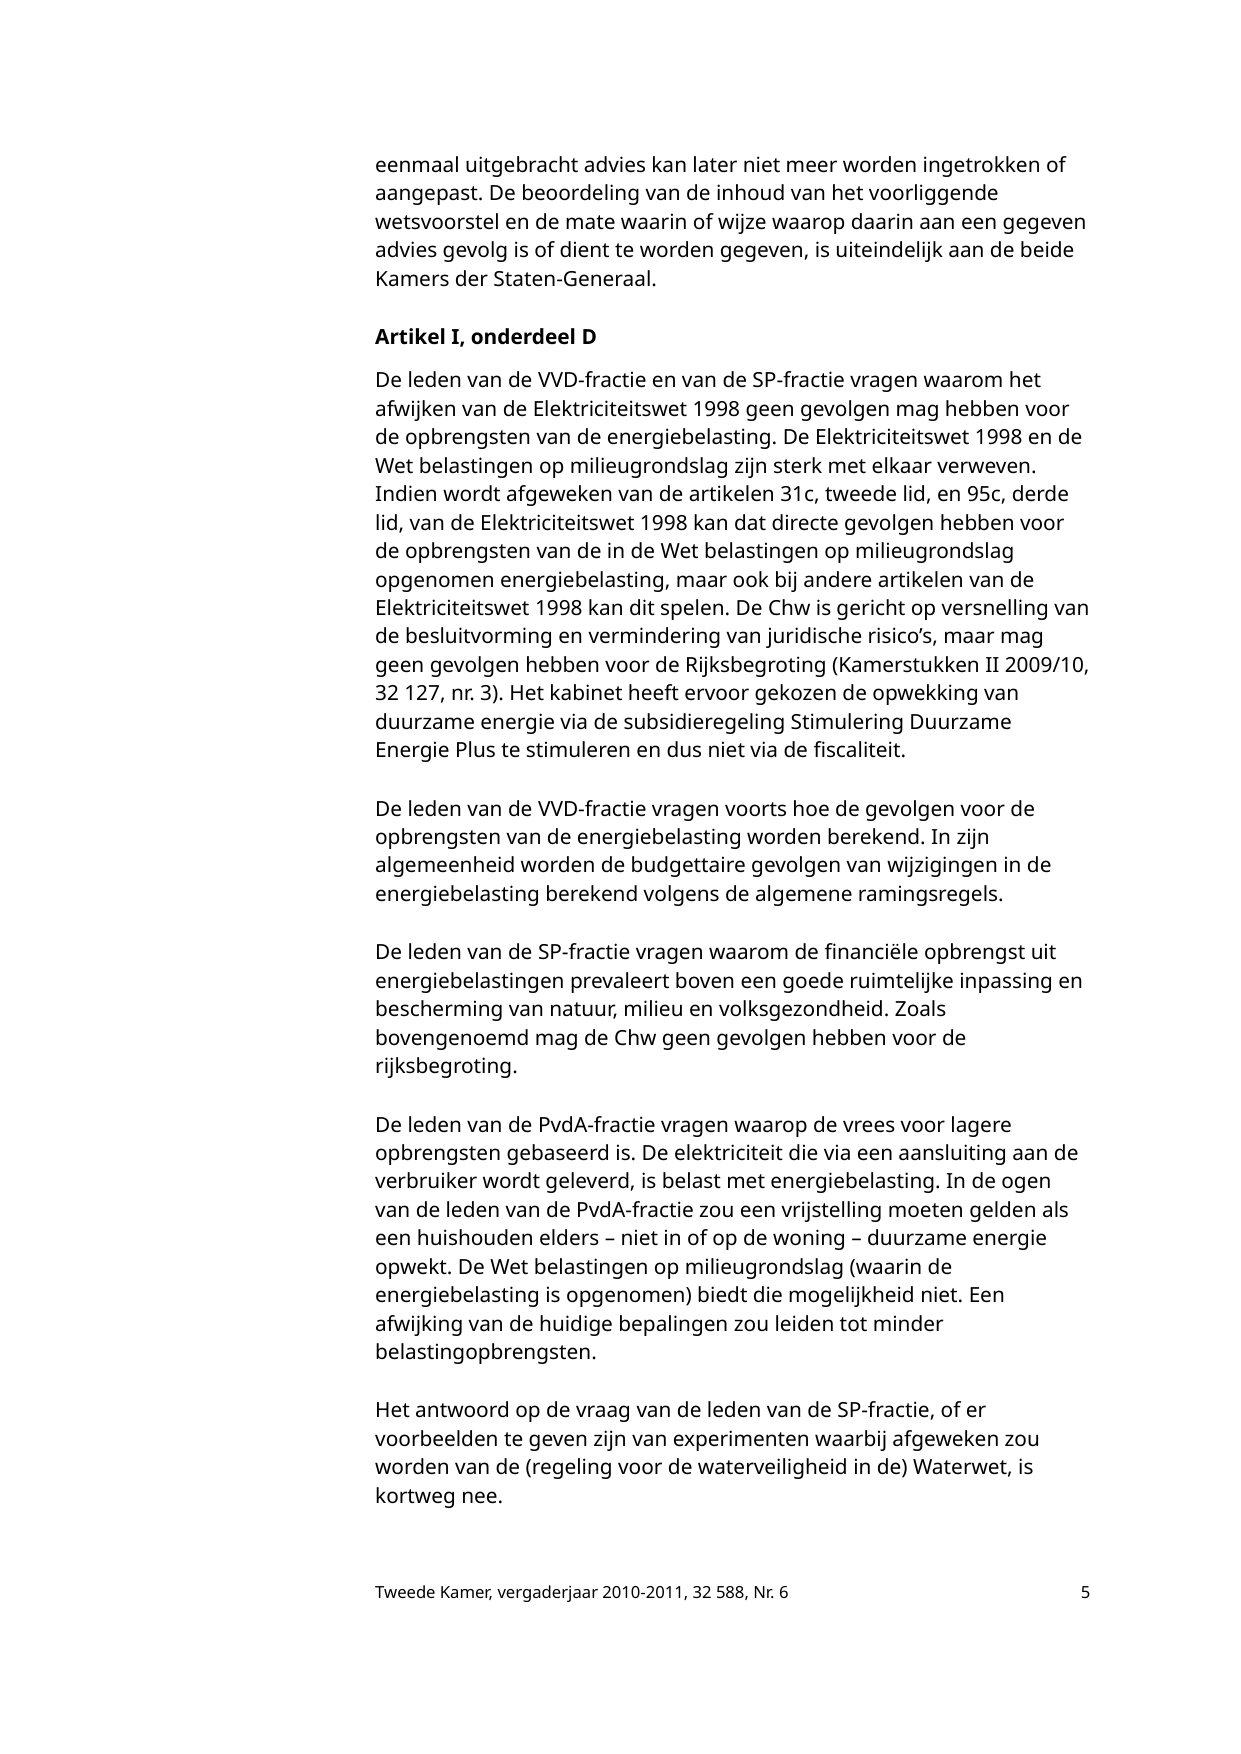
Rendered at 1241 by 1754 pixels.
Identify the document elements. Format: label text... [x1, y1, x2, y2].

text Het antwoord op de vraag van de leden van de SP-fractie, of er voorbeelden te geven zijn van experimenten waarbij afgeweken zou worden van de (regeling voor de waterveiligheid in de) Waterwet, is kortweg nee. [375, 1396, 1090, 1509]
text De leden van de VVD-fractie en van de SP-fractie vragen waarom het afwijken van de Elektriciteitswet 1998 geen gevolgen mag hebben voor de opbrengsten van de energiebelasting. De Elektriciteitswet 1998 en de Wet belastingen op milieugrondslag zijn sterk met elkaar verweven. Indien wordt afgeweken van de artikelen 31c, tweede lid, en 95c, derde lid, van de Elektriciteitswet 1998 kan dat directe gevolgen hebben voor de opbrengsten van de in de Wet belastingen op milieugrondslag opgenomen energiebelasting, maar ook bij andere artikelen van de Elektriciteitswet 1998 kan dit spelen. De Chw is gericht op versnelling van de besluitvorming en vermindering van juridische risico’s, maar mag geen gevolgen hebben voor de Rijksbegroting (Kamerstukken II 2009/10, 32 127, nr. 3). Het kabinet heeft ervoor gekozen de opwekking van duurzame energie via de subsidieregeling Stimulering Duurzame Energie Plus te stimuleren en dus niet via de fiscaliteit. [375, 366, 1090, 764]
text eenmaal uitgebracht advies kan later niet meer worden ingetrokken of aangepast. De beoordeling van de inhoud van het voorliggende wetsvoorstel en de mate waarin of wijze waarop daarin aan een gegeven advies gevolg is of dient te worden gegeven, is uiteindelijk aan de beide Kamers der Staten-Generaal. [375, 150, 1090, 292]
text Artikel I, onderdeel D [375, 322, 1090, 351]
text De leden van de SP-fractie vragen waarom de financiële opbrengst uit energiebelastingen prevaleert boven een goede ruimtelijke inpassing en bescherming van natuur, milieu en volksgezondheid. Zoals bovengenoemd mag de Chw geen gevolgen hebben voor de rijksbegroting. [375, 937, 1090, 1080]
text De leden van de VVD-fractie vragen voorts hoe de gevolgen voor de opbrengsten van de energiebelasting worden berekend. In zijn algemeenheid worden de budgettaire gevolgen van wijzigingen in de energiebelasting berekend volgens de algemene ramingsregels. [375, 794, 1090, 907]
text De leden van de PvdA-fractie vragen waarop de vrees voor lagere opbrengsten gebaseerd is. De elektriciteit die via een aansluiting aan de verbruiker wordt geleverd, is belast met energiebelasting. In de ogen van de leden van de PvdA-fractie zou een vrijstelling moeten gelden als een huishouden elders – niet in of op de woning – duurzame energie opwekt. De Wet belastingen op milieugrondslag (waarin de energiebelasting is opgenomen) biedt die mogelijkheid niet. Een afwijking van de huidige bepalingen zou leiden tot minder belastingopbrengsten. [375, 1110, 1090, 1366]
